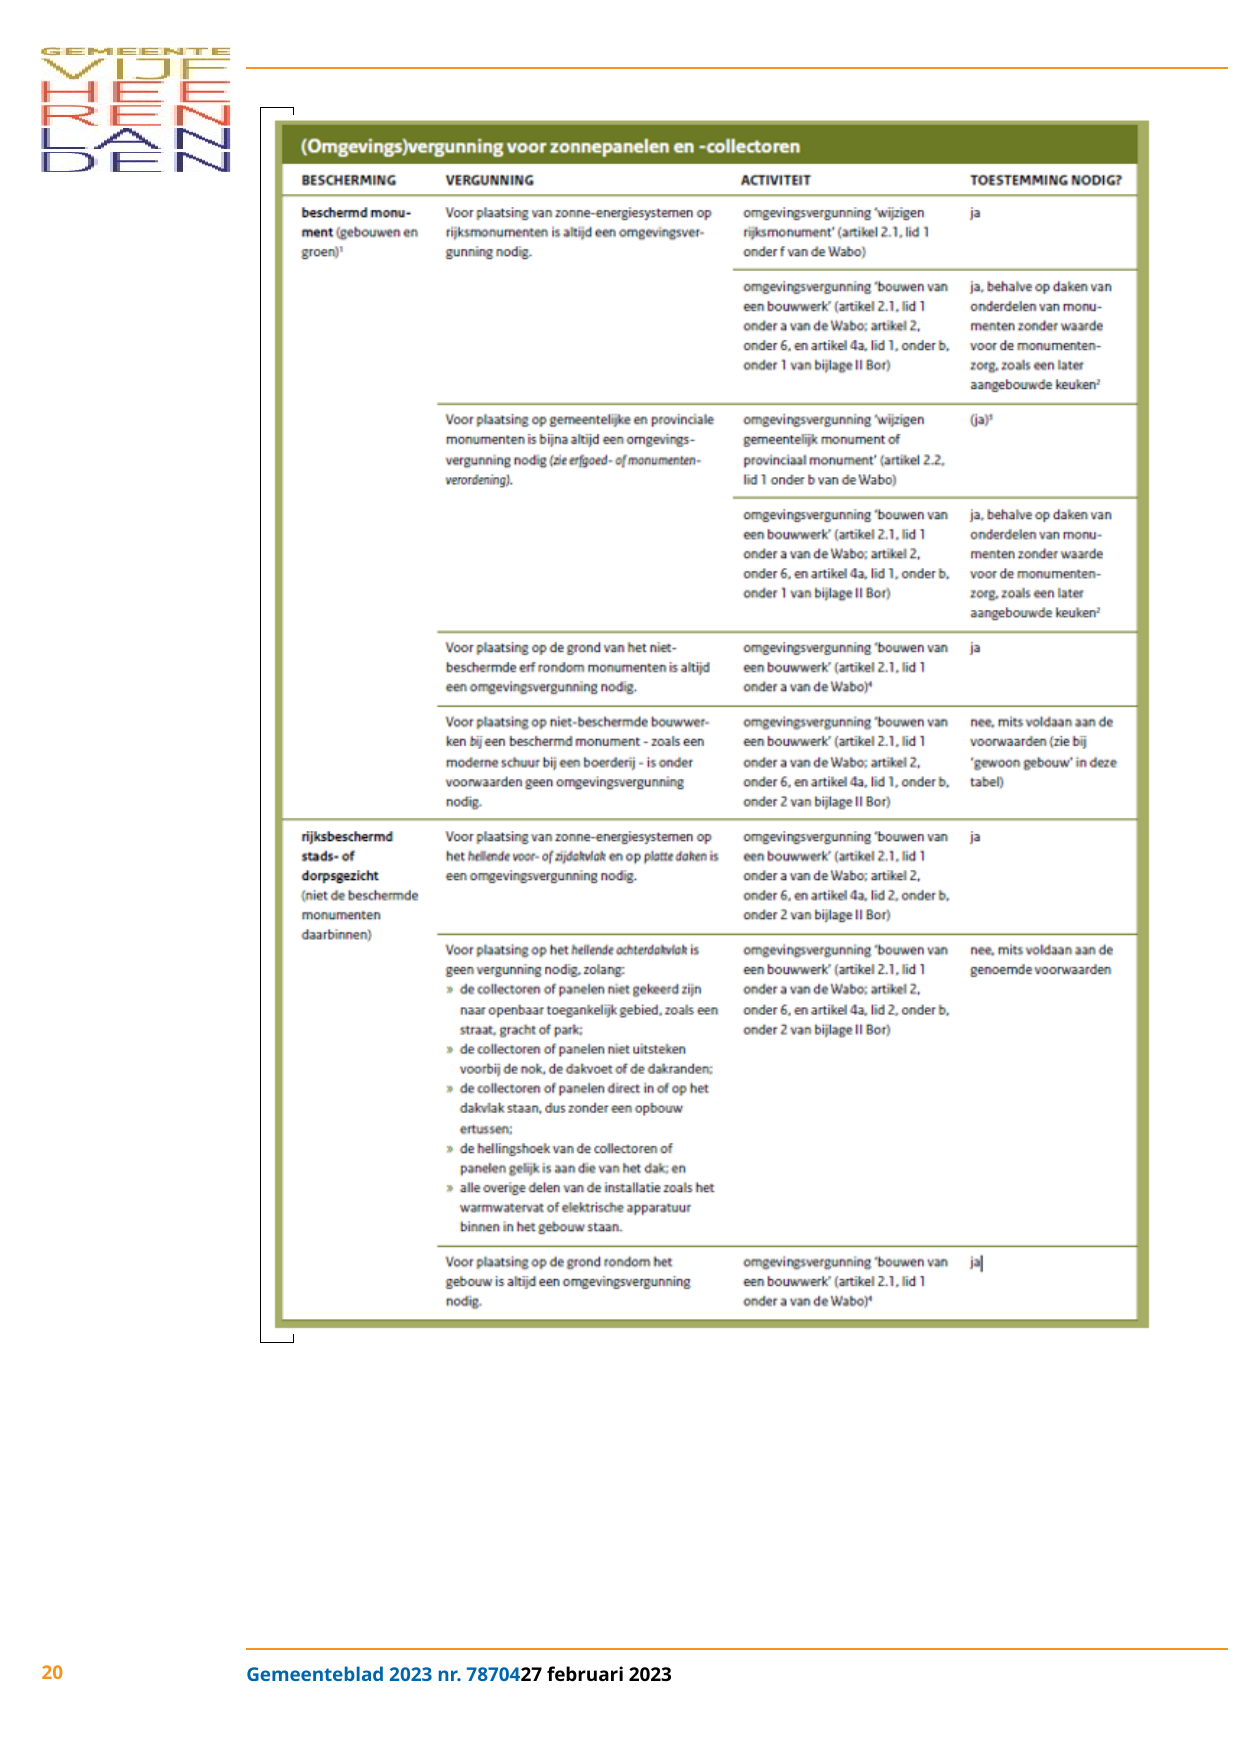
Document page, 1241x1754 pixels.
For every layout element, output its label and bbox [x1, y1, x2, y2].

picture [41, 47, 231, 172]
picture [268, 115, 1155, 1334]
